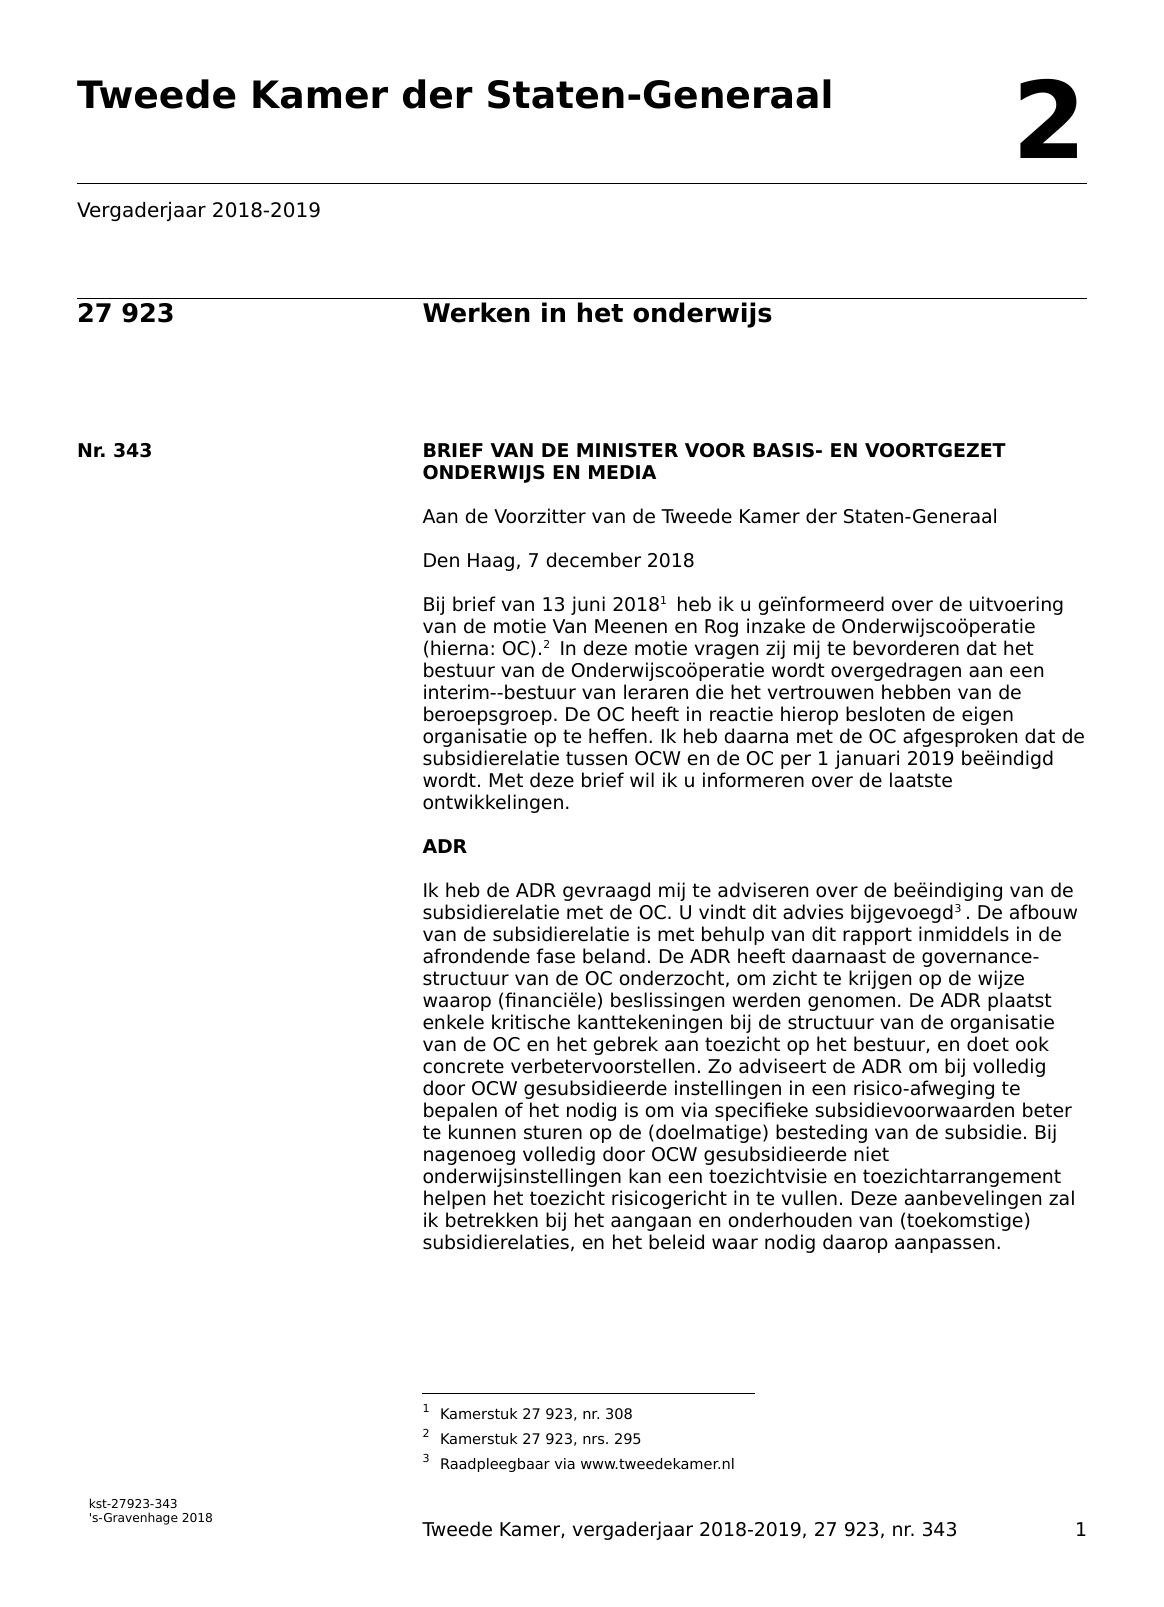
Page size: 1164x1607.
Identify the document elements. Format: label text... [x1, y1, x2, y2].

text Kamerstuk 27 923, nrs. 295 [422, 1427, 1087, 1449]
table_header 2 [886, 59, 1087, 183]
text Ik heb de ADR gevraagd mij te adviseren over de beëindiging van de subsidierelatie met de OC. U vindt dit advies bijgevoegd. De afbouw van de subsidierelatie is met behulp van dit rapport inmiddels in de afrondende fase beland. De ADR heeft daarnaast de governance-structuur van de OC onderzocht, om zicht te krijgen op de wijze waarop (financiële) beslissingen werden genomen. De ADR plaatst enkele kritische kanttekeningen bij de structuur van de organisatie van de OC en het gebrek aan toezicht op het bestuur, en doet ook concrete verbetervoorstellen. Zo adviseert de ADR om bij volledig door OCW gesubsidieerde instellingen in een risico-afweging te bepalen of het nodig is om via specifieke subsidievoorwaarden beter te kunnen sturen op de (doelmatige) besteding van de subsidie. Bij nagenoeg volledig door OCW gesubsidieerde niet onderwijsinstellingen kan een toezichtvisie en toezichtarrangement helpen het toezicht risicogericht in te vullen. Deze aanbevelingen zal ik betrekken bij het aangaan en onderhouden van (toekomstige) subsidierelaties, en het beleid waar nodig daarop aanpassen. [422, 880, 1087, 1254]
subtitle ADR [422, 836, 1087, 858]
text Den Haag, 7 december 2018 [422, 550, 1087, 572]
table_cell Vergaderjaar 2018-2019 [77, 184, 1087, 298]
text 's-Gravenhage 2018 [88, 1511, 323, 1525]
subtitle Nr. 343 BRIEF VAN DE MINISTER VOOR BASIS- EN VOORTGEZET ONDERWIJS EN MEDIA [77, 440, 1087, 484]
table_header Tweede Kamer der Staten-Generaal [77, 59, 886, 183]
text Raadpleegbaar via www.tweedekamer.nl [422, 1452, 1087, 1474]
subtitle 27 923 Werken in het onderwijs [77, 299, 1087, 329]
text Bij brief van 13 juni 2018 heb ik u geïnformeerd over de uitvoering van de motie Van Meenen en Rog inzake de Onderwijscoöperatie (hierna: OC). In deze motie vragen zij mij te bevorderen dat het bestuur van de Onderwijscoöperatie wordt overgedragen aan een interim--bestuur van leraren die het vertrouwen hebben van de beroepsgroep. De OC heeft in reactie hierop besloten de eigen organisatie op te heffen. Ik heb daarna met de OC afgesproken dat de subsidierelatie tussen OCW en de OC per 1 januari 2019 beëindigd wordt. Met deze brief wil ik u informeren over de laatste ontwikkelingen. [422, 594, 1087, 814]
text kst-27923-343 [88, 1497, 323, 1511]
text Aan de Voorzitter van de Tweede Kamer der Staten-Generaal [422, 506, 1087, 528]
text Kamerstuk 27 923, nr. 308 [422, 1402, 1087, 1424]
